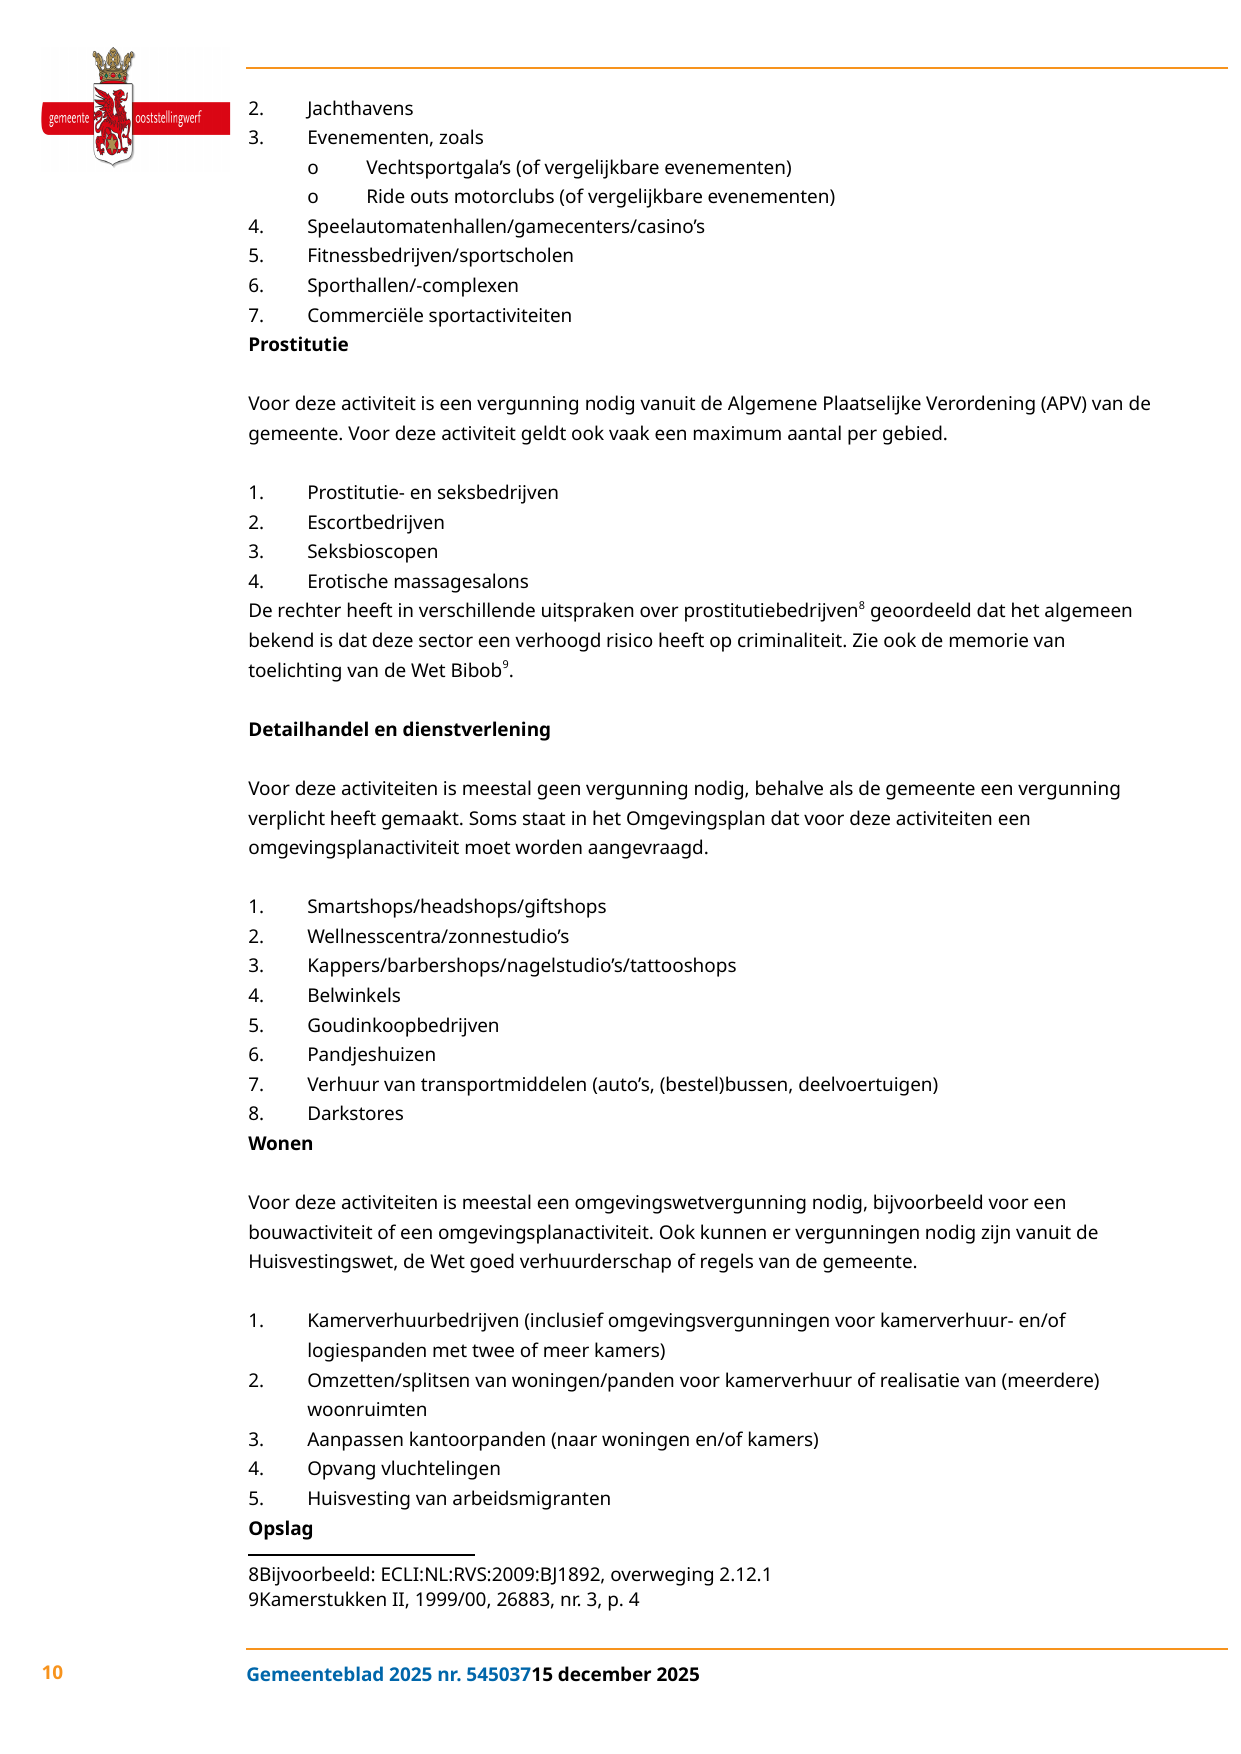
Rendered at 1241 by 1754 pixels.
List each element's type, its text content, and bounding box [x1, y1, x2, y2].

list Goudinkoopbedrijven [248, 1012, 1152, 1038]
text Prostitutie [248, 331, 1152, 357]
text Wonen [248, 1130, 1152, 1156]
list Prostitutie- en seksbedrijven [248, 479, 1152, 505]
list Kappers/barbershops/nagelstudio’s/tattooshops [248, 953, 1152, 978]
list Darkstores [248, 1101, 1152, 1126]
list Escortbedrijven [248, 509, 1152, 535]
picture [41, 47, 231, 172]
list Sporthallen/-complexen [248, 272, 1152, 298]
text Bijvoorbeeld: ECLI:NL:RVS:2009:BJ1892, overweging 2.12.1 [248, 1561, 1152, 1586]
text Kamerstukken II, 1999/00, 26883, nr. 3, p. 4 [248, 1586, 1152, 1612]
text Voor deze activiteit is een vergunning nodig vanuit de Algemene Plaatselijke Verordening (APV) van de gemeente. Voor deze activiteit geldt ook vaak een maximum aantal per gebied. [248, 391, 1152, 446]
list Opvang vluchtelingen [248, 1456, 1152, 1481]
list Vechtsportgala’s (of vergelijkbare evenementen) [307, 154, 1152, 180]
list Omzetten/splitsen van woningen/panden voor kamerverhuur of realisatie van (meerdere) woonruimten [248, 1367, 1152, 1422]
list Seksbioscopen [248, 538, 1152, 564]
list Ride outs motorclubs (of vergelijkbare evenementen) [307, 183, 1152, 209]
text Opslag [248, 1515, 1152, 1541]
list Huisvesting van arbeidsmigranten [248, 1485, 1152, 1511]
text De rechter heeft in verschillende uitspraken over prostitutiebedrijven geoordeeld dat het algemeen bekend is dat deze sector een verhoogd risico heeft op criminaliteit. Zie ook de memorie van toelichting van de Wet Bibob. [248, 598, 1152, 683]
list Jachthavens [248, 95, 1152, 121]
list Aanpassen kantoorpanden (naar woningen en/of kamers) [248, 1426, 1152, 1452]
list Wellnesscentra/zonnestudio’s [248, 923, 1152, 949]
list Fitnessbedrijven/sportscholen [248, 243, 1152, 268]
list Verhuur van transportmiddelen (auto’s, (bestel)bussen, deelvoertuigen) [248, 1071, 1152, 1097]
text Voor deze activiteiten is meestal een omgevingswetvergunning nodig, bijvoorbeeld voor een bouwactiviteit of een omgevingsplanactiviteit. Ook kunnen er vergunningen nodig zijn vanuit de Huisvestingswet, de Wet goed verhuurderschap of regels van de gemeente. [248, 1189, 1152, 1274]
list Pandjeshuizen [248, 1041, 1152, 1067]
list Commerciële sportactiviteiten [248, 302, 1152, 328]
list Kamerverhuurbedrijven (inclusief omgevingsvergunningen voor kamerverhuur- en/of logiespanden met twee of meer kamers) [248, 1308, 1152, 1363]
text Detailhandel en dienstverlening [248, 716, 1152, 742]
list Speelautomatenhallen/gamecenters/casino’s [248, 213, 1152, 239]
list Smartshops/headshops/giftshops [248, 893, 1152, 919]
text Voor deze activiteiten is meestal geen vergunning nodig, behalve als de gemeente een vergunning verplicht heeft gemaakt. Soms staat in het Omgevingsplan dat voor deze activiteiten een omgevingsplanactiviteit moet worden aangevraagd. [248, 775, 1152, 860]
list Belwinkels [248, 982, 1152, 1008]
list Erotische massagesalons [248, 568, 1152, 594]
list Evenementen, zoals [248, 124, 1152, 150]
